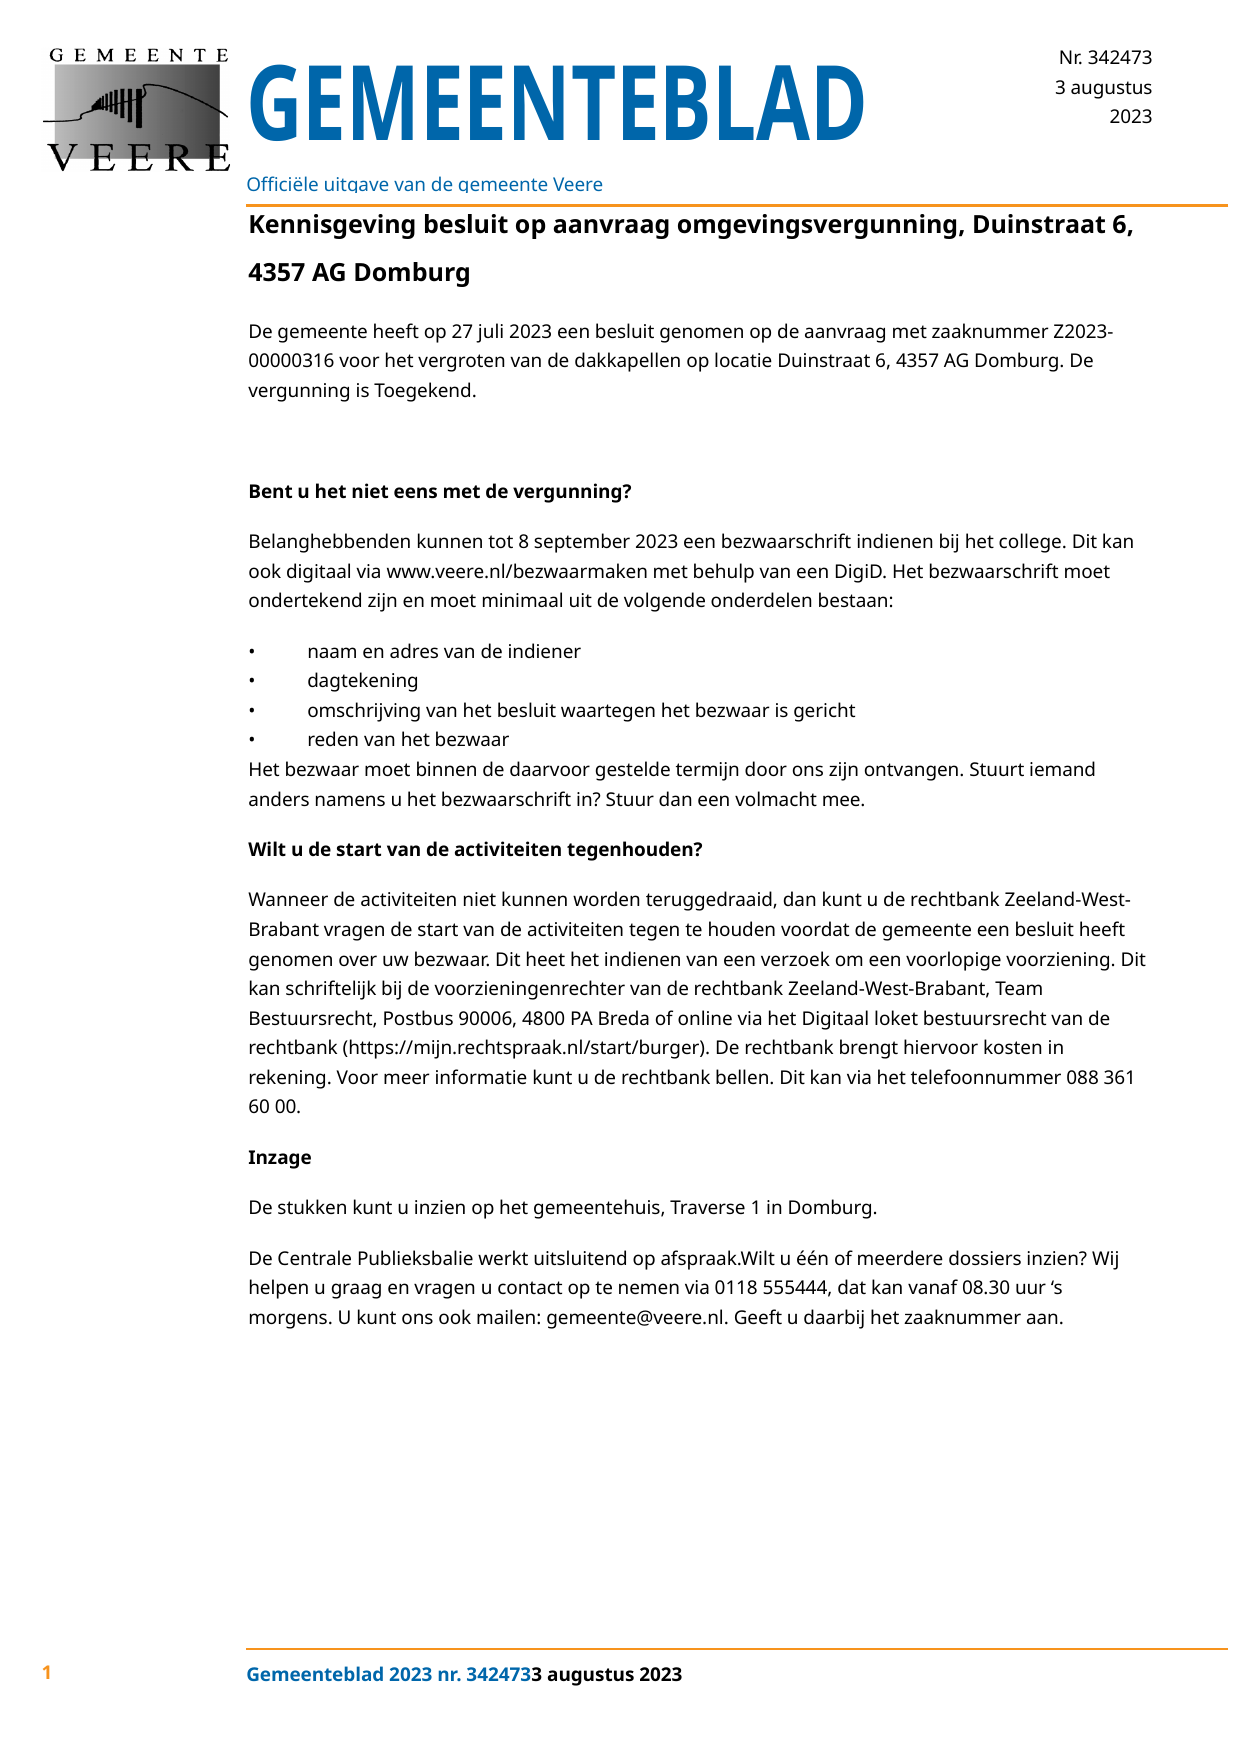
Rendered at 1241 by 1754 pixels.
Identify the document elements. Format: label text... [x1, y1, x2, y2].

text Kennisgeving besluit op aanvraag omgevingsvergunning, Duinstraat 6, 4357 AG Domburg [248, 207, 1152, 288]
text De gemeente heeft op 27 juli 2023 een besluit genomen op de aanvraag met zaaknummer Z2023-00000316 voor het vergroten van de dakkapellen op locatie Duinstraat 6, 4357 AG Domburg. De vergunning is Toegekend. [248, 318, 1152, 403]
text Wilt u de start van de activiteiten tegenhouden? [248, 836, 1152, 862]
text Wanneer de activiteiten niet kunnen worden teruggedraaid, dan kunt u de rechtbank Zeeland-West-Brabant vragen de start van de activiteiten tegen te houden voordat de gemeente een besluit heeft genomen over uw bezwaar. Dit heet het indienen van een verzoek om een voorlopige voorziening. Dit kan schriftelijk bij de voorzieningenrechter van de rechtbank Zeeland-West-Brabant, Team Bestuursrecht, Postbus 90006, 4800 PA Breda of online via het Digitaal loket bestuursrecht van de rechtbank (https://mijn.rechtspraak.nl/start/burger). De rechtbank brengt hiervoor kosten in rekening. Voor meer informatie kunt u de rechtbank bellen. Dit kan via het telefoonnummer 088 361 60 00. [248, 887, 1152, 1119]
list dagtekening [248, 667, 1152, 693]
picture [41, 47, 231, 172]
list naam en adres van de indiener [248, 638, 1152, 664]
text De Centrale Publieksbalie werkt uitsluitend op afspraak.Wilt u één of meerdere dossiers inzien? Wij helpen u graag en vragen u contact op te nemen via 0118 555444, dat kan vanaf 08.30 uur ‘s morgens. U kunt ons ook mailen: gemeente@veere.nl. Geeft u daarbij het zaaknummer aan. [248, 1245, 1152, 1330]
text Bent u het niet eens met de vergunning? [248, 478, 1152, 504]
list reden van het bezwaar [248, 727, 1152, 752]
text Inzage [248, 1144, 1152, 1170]
text De stukken kunt u inzien op het gemeentehuis, Traverse 1 in Domburg. [248, 1194, 1152, 1220]
text Het bezwaar moet binnen de daarvoor gestelde termijn door ons zijn ontvangen. Stuurt iemand anders namens u het bezwaarschrift in? Stuur dan een volmacht mee. [248, 756, 1152, 812]
list omschrijving van het besluit waartegen het bezwaar is gericht [248, 697, 1152, 723]
text Belanghebbenden kunnen tot 8 september 2023 een bezwaarschrift indienen bij het college. Dit kan ook digitaal via www.veere.nl/bezwaarmaken met behulp van een DigiD. Het bezwaarschrift moet ondertekend zijn en moet minimaal uit de volgende onderdelen bestaan: [248, 528, 1152, 613]
